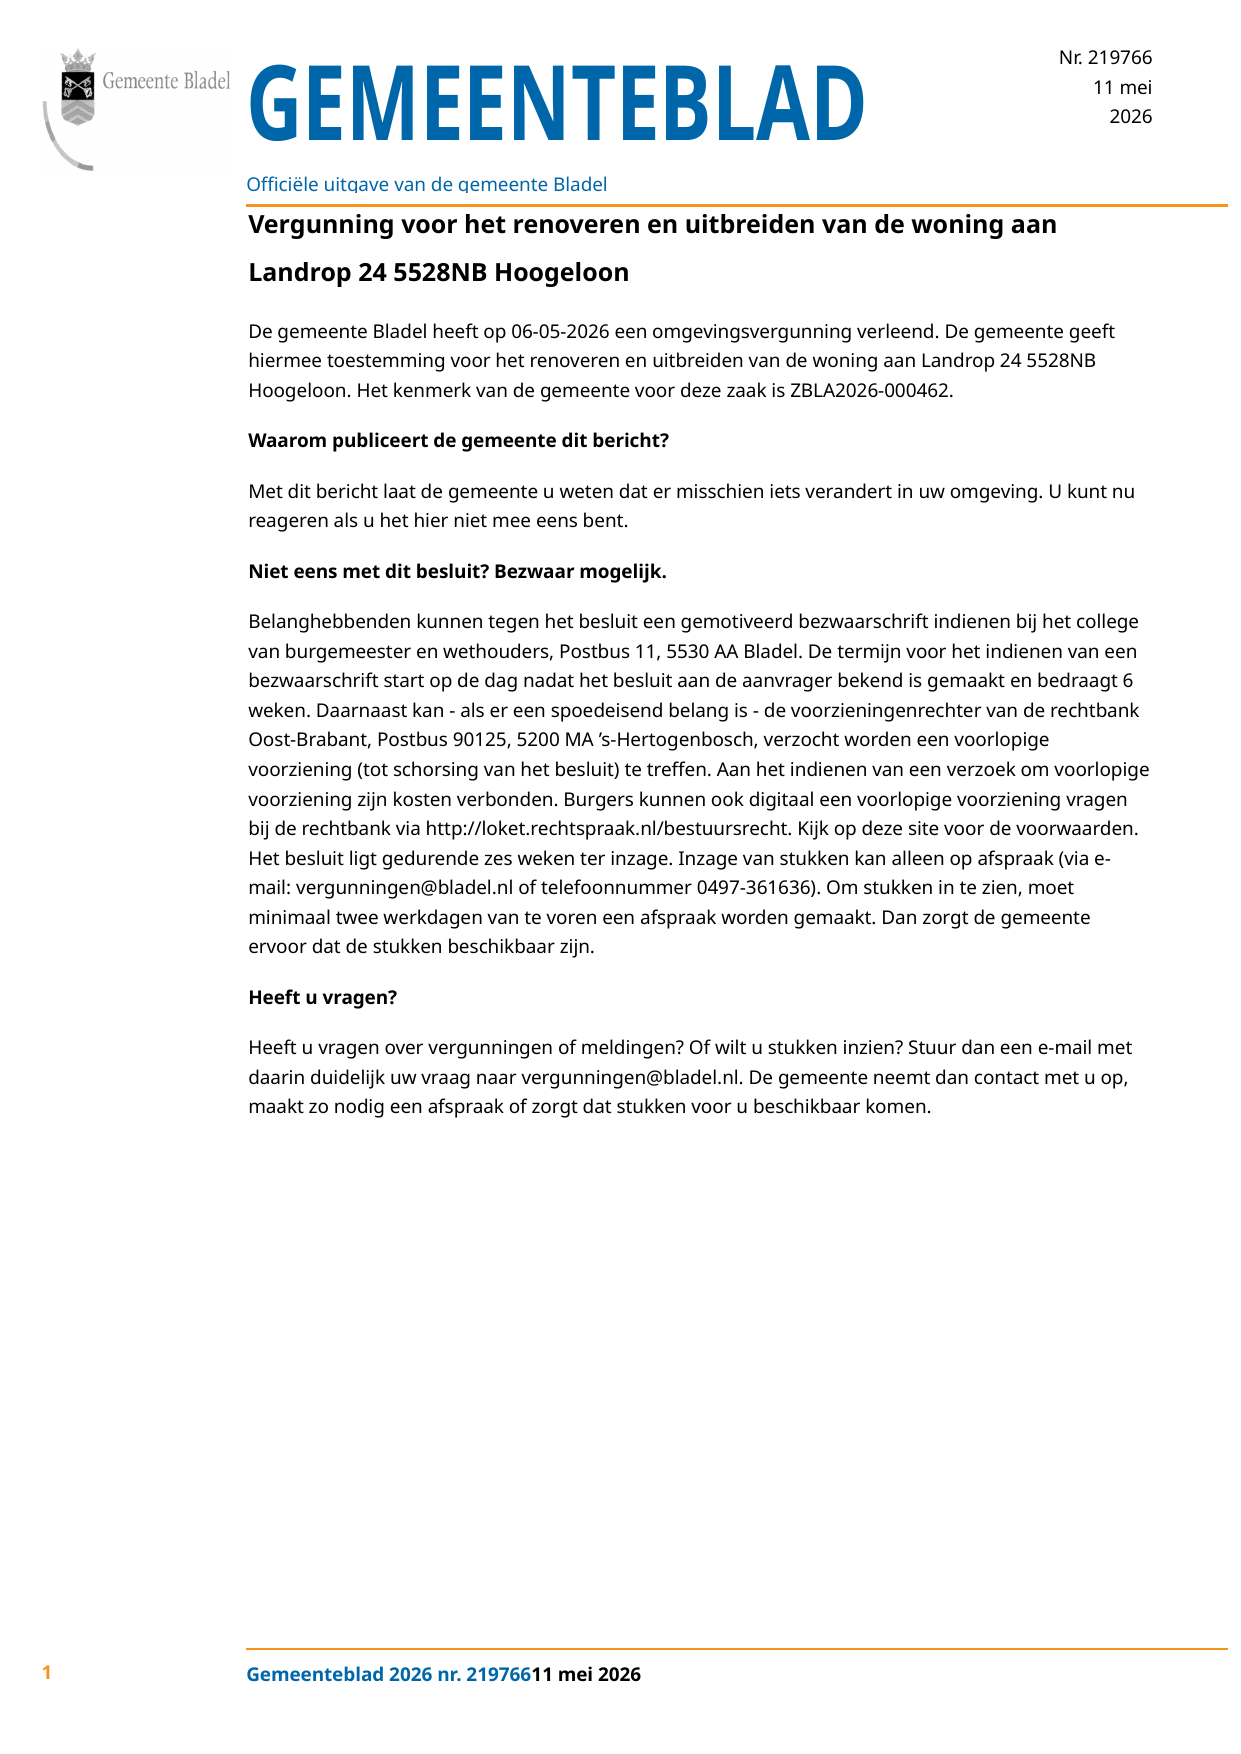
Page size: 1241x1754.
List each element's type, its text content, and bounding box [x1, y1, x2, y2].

text De gemeente Bladel heeft op 06-05-2026 een omgevingsvergunning verleend. De gemeente geeft hiermee toestemming voor het renoveren en uitbreiden van de woning aan Landrop 24 5528NB Hoogeloon. Het kenmerk van de gemeente voor deze zaak is ZBLA2026-000462. [248, 318, 1152, 403]
text Belanghebbenden kunnen tegen het besluit een gemotiveerd bezwaarschrift indienen bij het college van burgemeester en wethouders, Postbus 11, 5530 AA Bladel. De termijn voor het indienen van een bezwaarschrift start op de dag nadat het besluit aan de aanvrager bekend is gemaakt en bedraagt 6 weken. Daarnaast kan - als er een spoedeisend belang is - de voorzieningenrechter van de rechtbank Oost-Brabant, Postbus 90125, 5200 MA ’s-Hertogenbosch, verzocht worden een voorlopige voorziening (tot schorsing van het besluit) te treffen. Aan het indienen van een verzoek om voorlopige voorziening zijn kosten verbonden. Burgers kunnen ook digitaal een voorlopige voorziening vragen bij de rechtbank via http://loket.rechtspraak.nl/bestuursrecht. Kijk op deze site voor de voorwaarden. Het besluit ligt gedurende zes weken ter inzage. Inzage van stukken kan alleen op afspraak (via e-mail: vergunningen@bladel.nl of telefoonnummer 0497-361636). Om stukken in te zien, moet minimaal twee werkdagen van te voren een afspraak worden gemaakt. Dan zorgt de gemeente ervoor dat de stukken beschikbaar zijn. [248, 608, 1152, 959]
text Met dit bericht laat de gemeente u weten dat er misschien iets verandert in uw omgeving. U kunt nu reageren als u het hier niet mee eens bent. [248, 478, 1152, 533]
text Niet eens met dit besluit? Bezwaar mogelijk. [248, 558, 1152, 584]
text Heeft u vragen over vergunningen of meldingen? Of wilt u stukken inzien? Stuur dan een e-mail met daarin duidelijk uw vraag naar vergunningen@bladel.nl. De gemeente neemt dan contact met u op, maakt zo nodig een afspraak of zorgt dat stukken voor u beschikbaar komen. [248, 1034, 1152, 1119]
picture [41, 47, 231, 172]
text Waarom publiceert de gemeente dit bericht? [248, 427, 1152, 453]
text Heeft u vragen? [248, 984, 1152, 1010]
text Vergunning voor het renoveren en uitbreiden van de woning aan Landrop 24 5528NB Hoogeloon [248, 207, 1152, 288]
